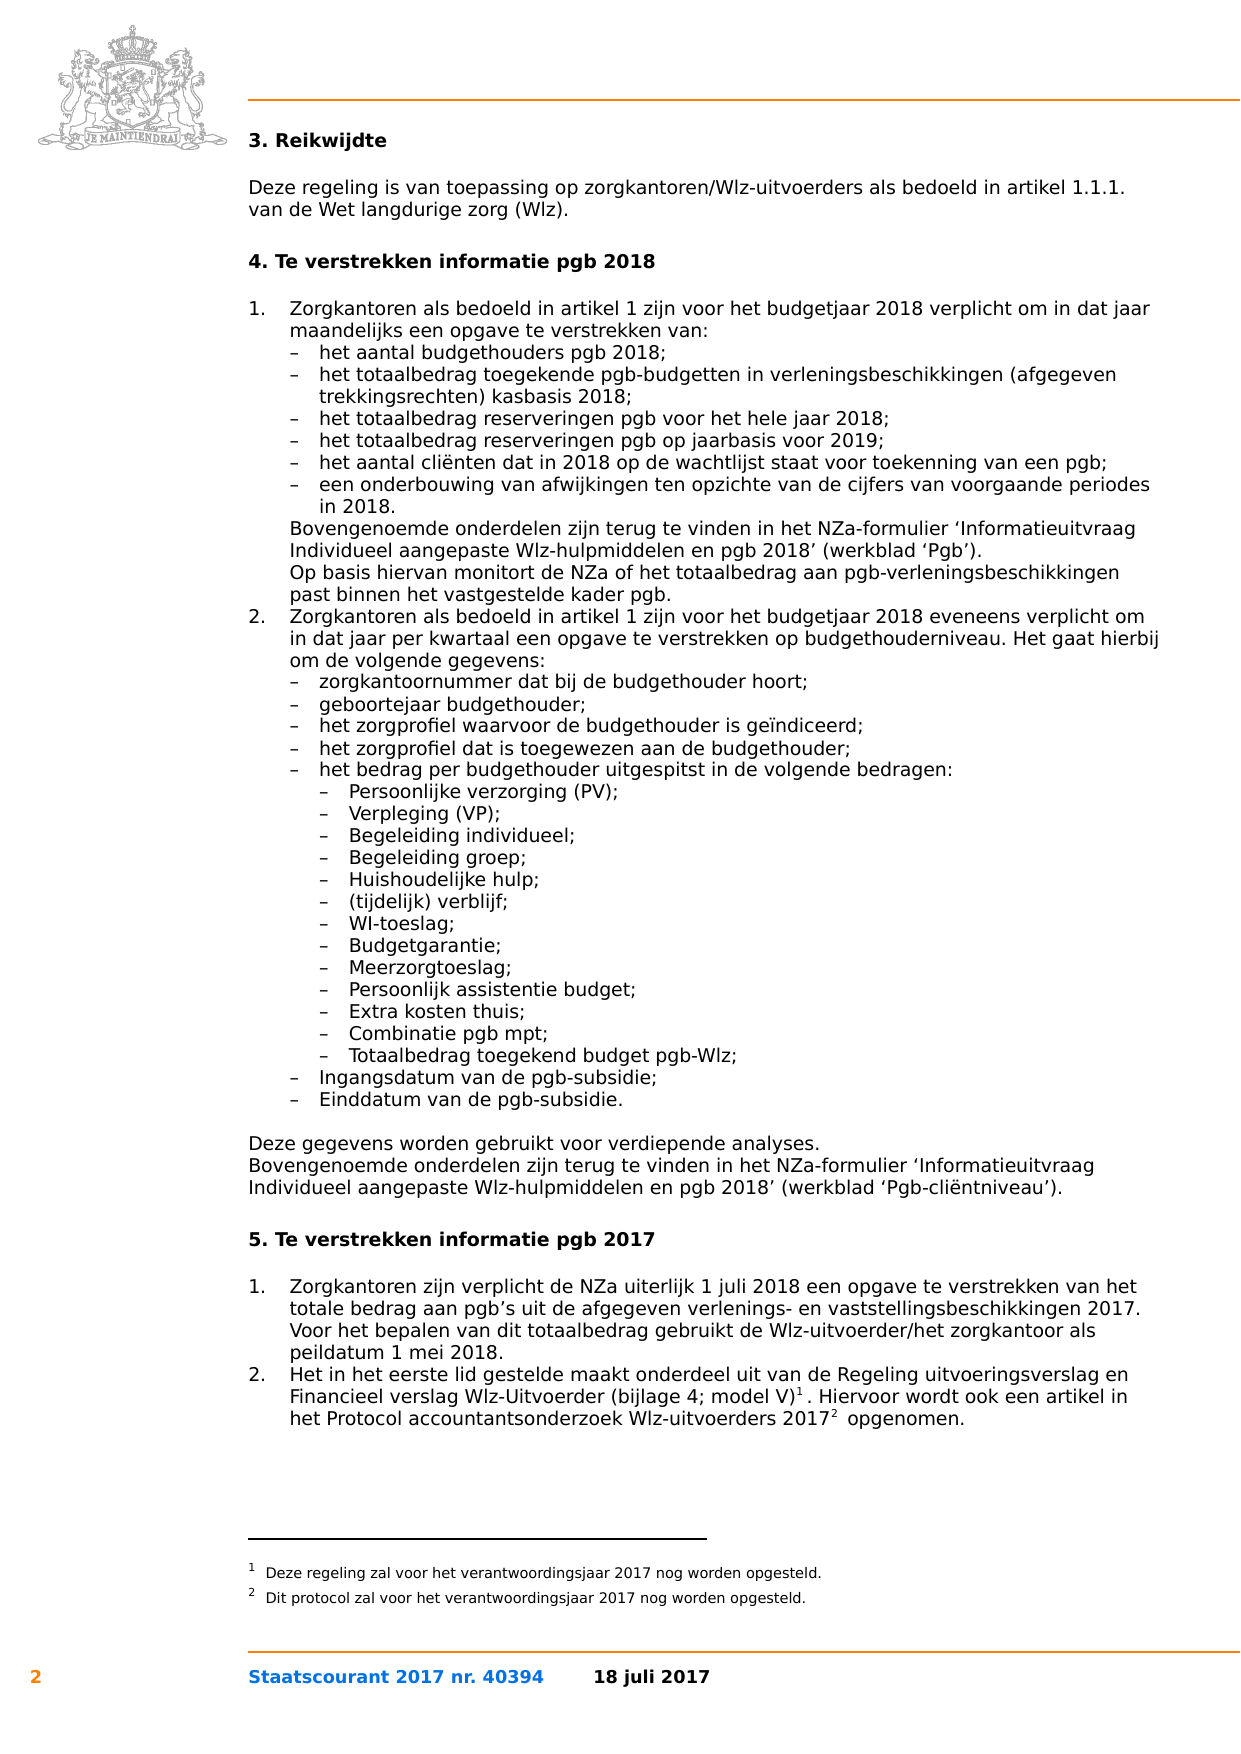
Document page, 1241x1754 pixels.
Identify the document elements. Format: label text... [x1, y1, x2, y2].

subtitle 5. Te verstrekken informatie pgb 2017 [248, 1229, 1163, 1251]
text – het bedrag per budgethouder uitgespitst in de volgende bedragen: [289, 759, 1163, 781]
text – het totaalbedrag reserveringen pgb op jaarbasis voor 2019; [289, 430, 1163, 452]
subtitle 4. Te verstrekken informatie pgb 2018 [248, 251, 1163, 273]
text – Verpleging (VP); [319, 803, 1163, 825]
text – Totaalbedrag toegekend budget pgb-Wlz; [319, 1045, 1163, 1067]
text Op basis hiervan monitort de NZa of het totaalbedrag aan pgb-verleningsbeschikkingen past binnen het vastgestelde kader pgb. [289, 562, 1163, 606]
text – Extra kosten thuis; [319, 1001, 1163, 1023]
text Dit protocol zal voor het verantwoordingsjaar 2017 nog worden opgesteld. [248, 1586, 1163, 1608]
text – Begeleiding individueel; [319, 825, 1163, 847]
text 2. Het in het eerste lid gestelde maakt onderdeel uit van de Regeling uitvoeringsverslag en Financieel verslag Wlz-Uitvoerder (bijlage 4; model V). Hiervoor wordt ook een artikel in het Protocol accountantsonderzoek Wlz-uitvoerders 2017 opgenomen. [248, 1364, 1163, 1430]
text – het zorgprofiel waarvoor de budgethouder is geïndiceerd; [289, 715, 1163, 737]
text – WI-toeslag; [319, 913, 1163, 935]
text – het aantal budgethouders pgb 2018; [289, 342, 1163, 364]
text – het zorgprofiel dat is toegewezen aan de budgethouder; [289, 737, 1163, 759]
text Bovengenoemde onderdelen zijn terug te vinden in het NZa-formulier ‘Informatieuitvraag Individueel aangepaste Wlz-hulpmiddelen en pgb 2018’ (werkblad ‘Pgb’). [289, 518, 1163, 562]
text – een onderbouwing van afwijkingen ten opzichte van de cijfers van voorgaande periodes in 2018. [289, 474, 1163, 518]
text Deze regeling is van toepassing op zorgkantoren/Wlz-uitvoerders als bedoeld in artikel 1.1.1. van de Wet langdurige zorg (Wlz). [248, 177, 1163, 221]
text – geboortejaar budgethouder; [289, 693, 1163, 715]
text – Einddatum van de pgb-subsidie. [289, 1089, 1163, 1111]
text – Meerzorgtoeslag; [319, 957, 1163, 979]
text – Persoonlijk assistentie budget; [319, 979, 1163, 1001]
text – Budgetgarantie; [319, 935, 1163, 957]
text Bovengenoemde onderdelen zijn terug te vinden in het NZa-formulier ‘Informatieuitvraag Individueel aangepaste Wlz-hulpmiddelen en pgb 2018’ (werkblad ‘Pgb-cliëntniveau’). [248, 1155, 1163, 1199]
text – het totaalbedrag toegekende pgb-budgetten in verleningsbeschikkingen (afgegeven trekkingsrechten) kasbasis 2018; [289, 364, 1163, 408]
text – het aantal cliënten dat in 2018 op de wachtlijst staat voor toekenning van een pgb; [289, 452, 1163, 474]
text – Ingangsdatum van de pgb-subsidie; [289, 1067, 1163, 1089]
text Deze gegevens worden gebruikt voor verdiepende analyses. [248, 1133, 1163, 1155]
picture [38, 25, 227, 150]
text 1. Zorgkantoren zijn verplicht de NZa uiterlijk 1 juli 2018 een opgave te verstrekken van het totale bedrag aan pgb’s uit de afgegeven verlenings- en vaststellingsbeschikkingen 2017. Voor het bepalen van dit totaalbedrag gebruikt de Wlz-uitvoerder/het zorgkantoor als peildatum 1 mei 2018. [248, 1276, 1163, 1364]
text – Begeleiding groep; [319, 847, 1163, 869]
text – zorgkantoornummer dat bij de budgethouder hoort; [289, 671, 1163, 693]
text – Combinatie pgb mpt; [319, 1023, 1163, 1045]
text – Huishoudelijke hulp; [319, 869, 1163, 891]
text – Persoonlijke verzorging (PV); [319, 781, 1163, 803]
text 1. Zorgkantoren als bedoeld in artikel 1 zijn voor het budgetjaar 2018 verplicht om in dat jaar maandelijks een opgave te verstrekken van: [248, 298, 1163, 342]
subtitle 3. Reikwijdte [248, 130, 1163, 152]
text – (tijdelijk) verblijf; [319, 891, 1163, 913]
text Deze regeling zal voor het verantwoordingsjaar 2017 nog worden opgesteld. [248, 1561, 1163, 1583]
text – het totaalbedrag reserveringen pgb voor het hele jaar 2018; [289, 408, 1163, 430]
text 2. Zorgkantoren als bedoeld in artikel 1 zijn voor het budgetjaar 2018 eveneens verplicht om in dat jaar per kwartaal een opgave te verstrekken op budgethouderniveau. Het gaat hierbij om de volgende gegevens: [248, 606, 1163, 671]
